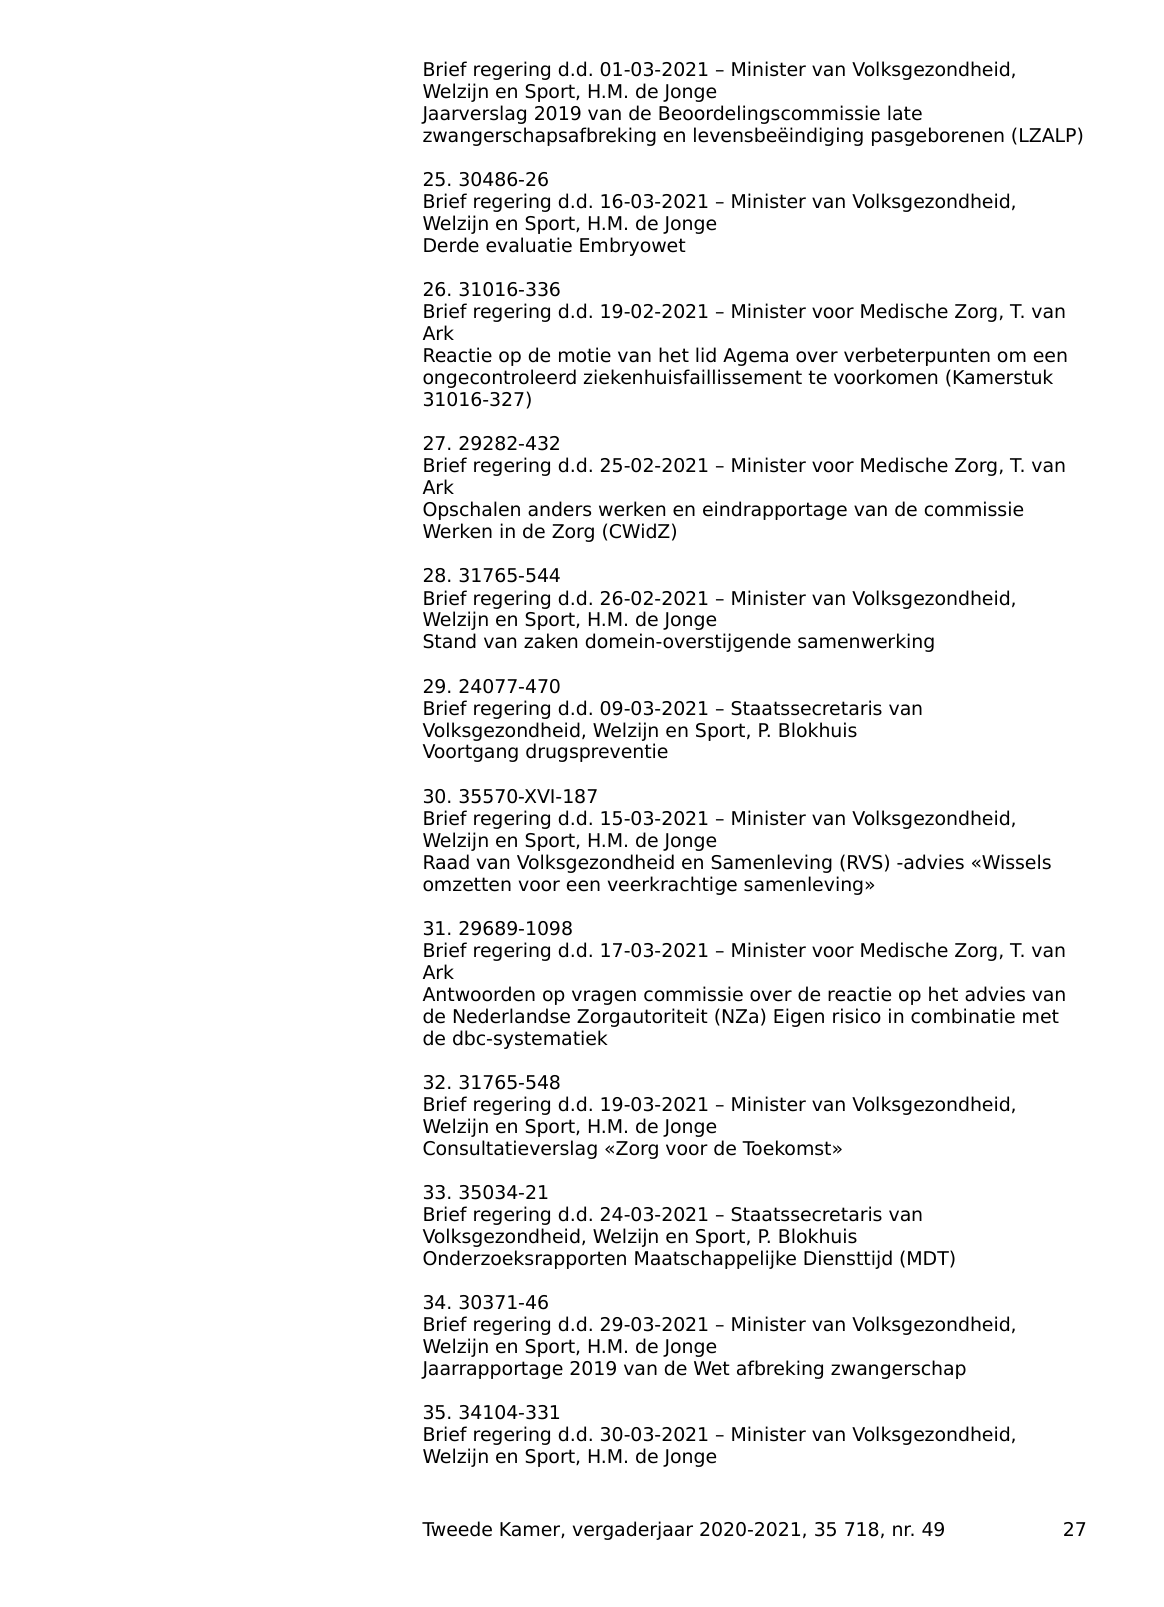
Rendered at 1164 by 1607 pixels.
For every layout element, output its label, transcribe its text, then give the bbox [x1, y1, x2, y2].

text Brief regering d.d. 30-03-2021 – Minister van Volksgezondheid, Welzijn en Sport, H.M. de Jonge [422, 1424, 1087, 1468]
text Brief regering d.d. 01-03-2021 – Minister van Volksgezondheid, Welzijn en Sport, H.M. de Jonge [422, 59, 1087, 103]
text Raad van Volksgezondheid en Samenleving (RVS) -advies «Wissels omzetten voor een veerkrachtige samenleving» [422, 852, 1087, 896]
text Jaarrapportage 2019 van de Wet afbreking zwangerschap [422, 1358, 1087, 1380]
text Brief regering d.d. 19-02-2021 – Minister voor Medische Zorg, T. van Ark [422, 301, 1087, 345]
text 34. 30371-46 [422, 1292, 1087, 1314]
text Brief regering d.d. 17-03-2021 – Minister voor Medische Zorg, T. van Ark [422, 940, 1087, 984]
text Brief regering d.d. 29-03-2021 – Minister van Volksgezondheid, Welzijn en Sport, H.M. de Jonge [422, 1314, 1087, 1358]
text Antwoorden op vragen commissie over de reactie op het advies van de Nederlandse Zorgautoriteit (NZa) Eigen risico in combinatie met de dbc-systematiek [422, 984, 1087, 1049]
text 31. 29689-1098 [422, 918, 1087, 940]
text Brief regering d.d. 25-02-2021 – Minister voor Medische Zorg, T. van Ark [422, 455, 1087, 499]
text Jaarverslag 2019 van de Beoordelingscommissie late zwangerschapsafbreking en levensbeëindiging pasgeborenen (LZALP) [422, 103, 1087, 147]
text 30. 35570-XVI-187 [422, 786, 1087, 808]
text 25. 30486-26 [422, 169, 1087, 191]
text 32. 31765-548 [422, 1072, 1087, 1094]
text Stand van zaken domein-overstijgende samenwerking [422, 631, 1087, 653]
text 35. 34104-331 [422, 1402, 1087, 1424]
text Reactie op de motie van het lid Agema over verbeterpunten om een ongecontroleerd ziekenhuisfaillissement te voorkomen (Kamerstuk 31016-327) [422, 345, 1087, 411]
text Derde evaluatie Embryowet [422, 235, 1087, 257]
text Brief regering d.d. 24-03-2021 – Staatssecretaris van Volksgezondheid, Welzijn en Sport, P. Blokhuis [422, 1204, 1087, 1248]
text Consultatieverslag «Zorg voor de Toekomst» [422, 1138, 1087, 1160]
text Brief regering d.d. 15-03-2021 – Minister van Volksgezondheid, Welzijn en Sport, H.M. de Jonge [422, 808, 1087, 852]
text Voortgang drugspreventie [422, 741, 1087, 763]
text 26. 31016-336 [422, 279, 1087, 301]
text Opschalen anders werken en eindrapportage van de commissie Werken in de Zorg (CWidZ) [422, 499, 1087, 543]
text 29. 24077-470 [422, 676, 1087, 697]
text 28. 31765-544 [422, 565, 1087, 587]
text Brief regering d.d. 09-03-2021 – Staatssecretaris van Volksgezondheid, Welzijn en Sport, P. Blokhuis [422, 697, 1087, 741]
text Brief regering d.d. 26-02-2021 – Minister van Volksgezondheid, Welzijn en Sport, H.M. de Jonge [422, 587, 1087, 631]
text Brief regering d.d. 16-03-2021 – Minister van Volksgezondheid, Welzijn en Sport, H.M. de Jonge [422, 191, 1087, 235]
text Brief regering d.d. 19-03-2021 – Minister van Volksgezondheid, Welzijn en Sport, H.M. de Jonge [422, 1094, 1087, 1138]
text Onderzoeksrapporten Maatschappelijke Diensttijd (MDT) [422, 1248, 1087, 1270]
text 33. 35034-21 [422, 1182, 1087, 1204]
text 27. 29282-432 [422, 433, 1087, 455]
